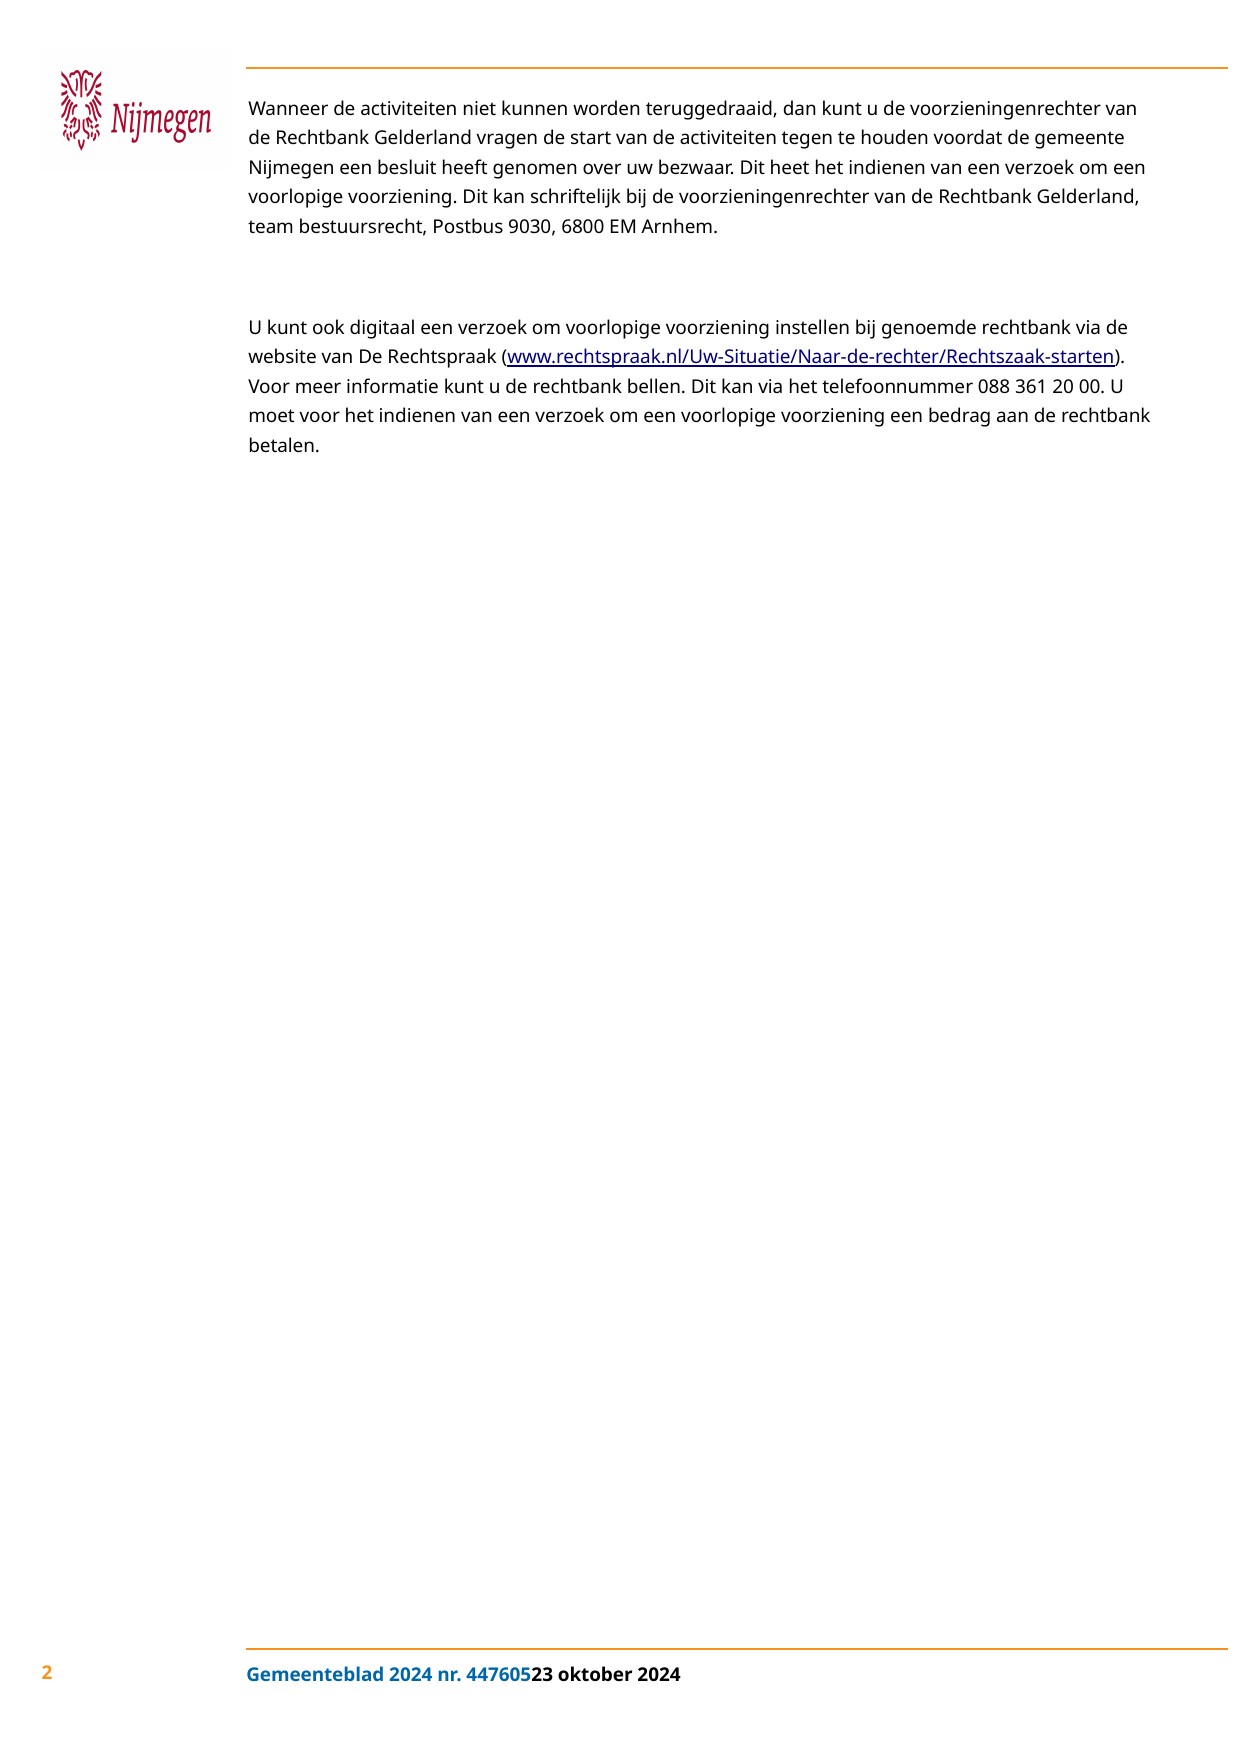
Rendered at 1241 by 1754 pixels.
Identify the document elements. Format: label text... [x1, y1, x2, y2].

picture [41, 47, 231, 172]
text U kunt ook digitaal een verzoek om voorlopige voorziening instellen bij genoemde rechtbank via de website van De Rechtspraak (www.rechtspraak.nl/Uw-Situatie/Naar-de-rechter/Rechtszaak-starten). Voor meer informatie kunt u de rechtbank bellen. Dit kan via het telefoonnummer 088 361 20 00. U moet voor het indienen van een verzoek om een voorlopige voorziening een bedrag aan de rechtbank betalen. [248, 314, 1152, 458]
text Wanneer de activiteiten niet kunnen worden teruggedraaid, dan kunt u de voorzieningenrechter van de Rechtbank Gelderland vragen de start van de activiteiten tegen te houden voordat de gemeente Nijmegen een besluit heeft genomen over uw bezwaar. Dit heet het indienen van een verzoek om een voorlopige voorziening. Dit kan schriftelijk bij de voorzieningenrechter van de Rechtbank Gelderland, team bestuursrecht, Postbus 9030, 6800 EM Arnhem. [248, 95, 1152, 239]
